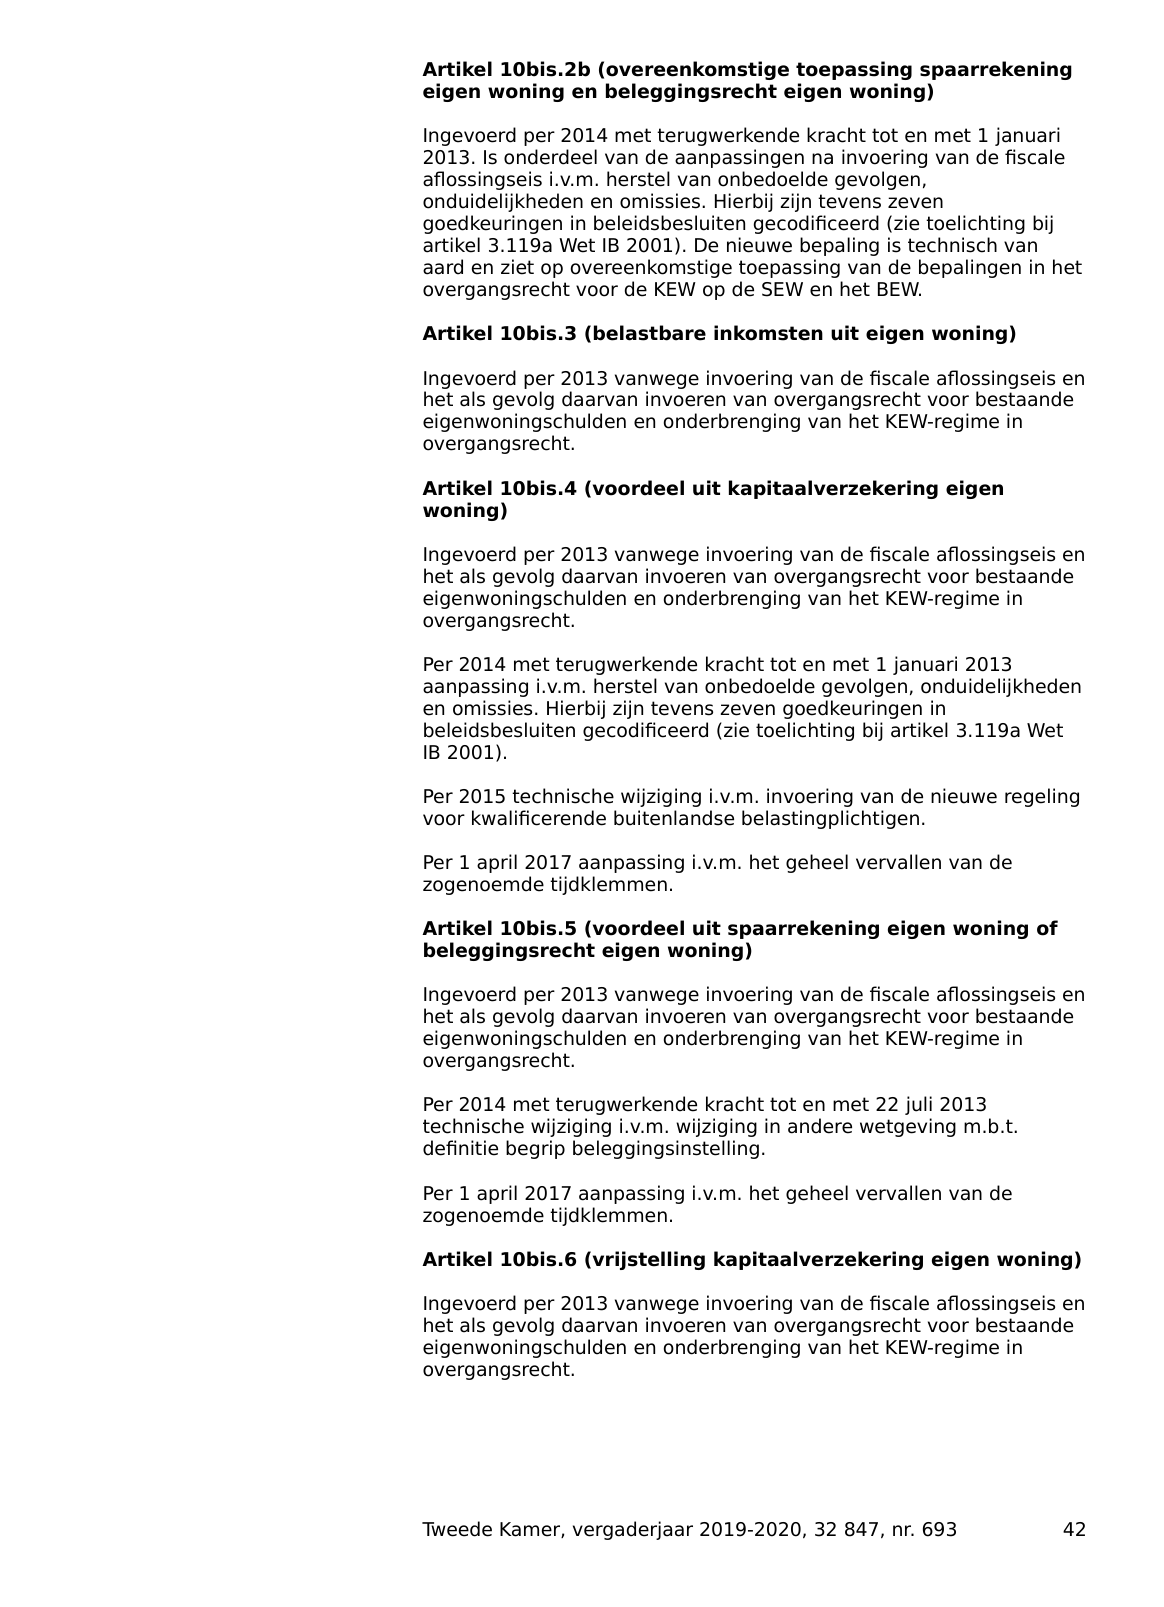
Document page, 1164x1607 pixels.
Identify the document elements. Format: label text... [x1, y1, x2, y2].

text Ingevoerd per 2014 met terugwerkende kracht tot en met 1 januari 2013. Is onderdeel van de aanpassingen na invoering van de fiscale aflossingseis i.v.m. herstel van onbedoelde gevolgen, onduidelijkheden en omissies. Hierbij zijn tevens zeven goedkeuringen in beleidsbesluiten gecodificeerd (zie toelichting bij artikel 3.119a Wet IB 2001). De nieuwe bepaling is technisch van aard en ziet op overeenkomstige toepassing van de bepalingen in het overgangsrecht voor de KEW op de SEW en het BEW. [422, 125, 1087, 301]
subtitle Artikel 10bis.6 (vrijstelling kapitaalverzekering eigen woning) [422, 1249, 1087, 1271]
text Per 1 april 2017 aanpassing i.v.m. het geheel vervallen van de zogenoemde tijdklemmen. [422, 1182, 1087, 1226]
text Per 2015 technische wijziging i.v.m. invoering van de nieuwe regeling voor kwalificerende buitenlandse belastingplichtigen. [422, 786, 1087, 830]
text Ingevoerd per 2013 vanwege invoering van de fiscale aflossingseis en het als gevolg daarvan invoeren van overgangsrecht voor bestaande eigenwoningschulden en onderbrenging van het KEW-regime in overgangsrecht. [422, 544, 1087, 632]
subtitle Artikel 10bis.4 (voordeel uit kapitaalverzekering eigen woning) [422, 477, 1087, 521]
subtitle Artikel 10bis.5 (voordeel uit spaarrekening eigen woning of beleggingsrecht eigen woning) [422, 918, 1087, 962]
text Ingevoerd per 2013 vanwege invoering van de fiscale aflossingseis en het als gevolg daarvan invoeren van overgangsrecht voor bestaande eigenwoningschulden en onderbrenging van het KEW-regime in overgangsrecht. [422, 367, 1087, 455]
subtitle Artikel 10bis.3 (belastbare inkomsten uit eigen woning) [422, 323, 1087, 345]
text Per 2014 met terugwerkende kracht tot en met 22 juli 2013 technische wijziging i.v.m. wijziging in andere wetgeving m.b.t. definitie begrip beleggingsinstelling. [422, 1094, 1087, 1160]
text Per 2014 met terugwerkende kracht tot en met 1 januari 2013 aanpassing i.v.m. herstel van onbedoelde gevolgen, onduidelijkheden en omissies. Hierbij zijn tevens zeven goedkeuringen in beleidsbesluiten gecodificeerd (zie toelichting bij artikel 3.119a Wet IB 2001). [422, 654, 1087, 764]
subtitle Artikel 10bis.2b (overeenkomstige toepassing spaarrekening eigen woning en beleggingsrecht eigen woning) [422, 59, 1087, 103]
text Ingevoerd per 2013 vanwege invoering van de fiscale aflossingseis en het als gevolg daarvan invoeren van overgangsrecht voor bestaande eigenwoningschulden en onderbrenging van het KEW-regime in overgangsrecht. [422, 1293, 1087, 1381]
text Per 1 april 2017 aanpassing i.v.m. het geheel vervallen van de zogenoemde tijdklemmen. [422, 852, 1087, 896]
text Ingevoerd per 2013 vanwege invoering van de fiscale aflossingseis en het als gevolg daarvan invoeren van overgangsrecht voor bestaande eigenwoningschulden en onderbrenging van het KEW-regime in overgangsrecht. [422, 984, 1087, 1072]
